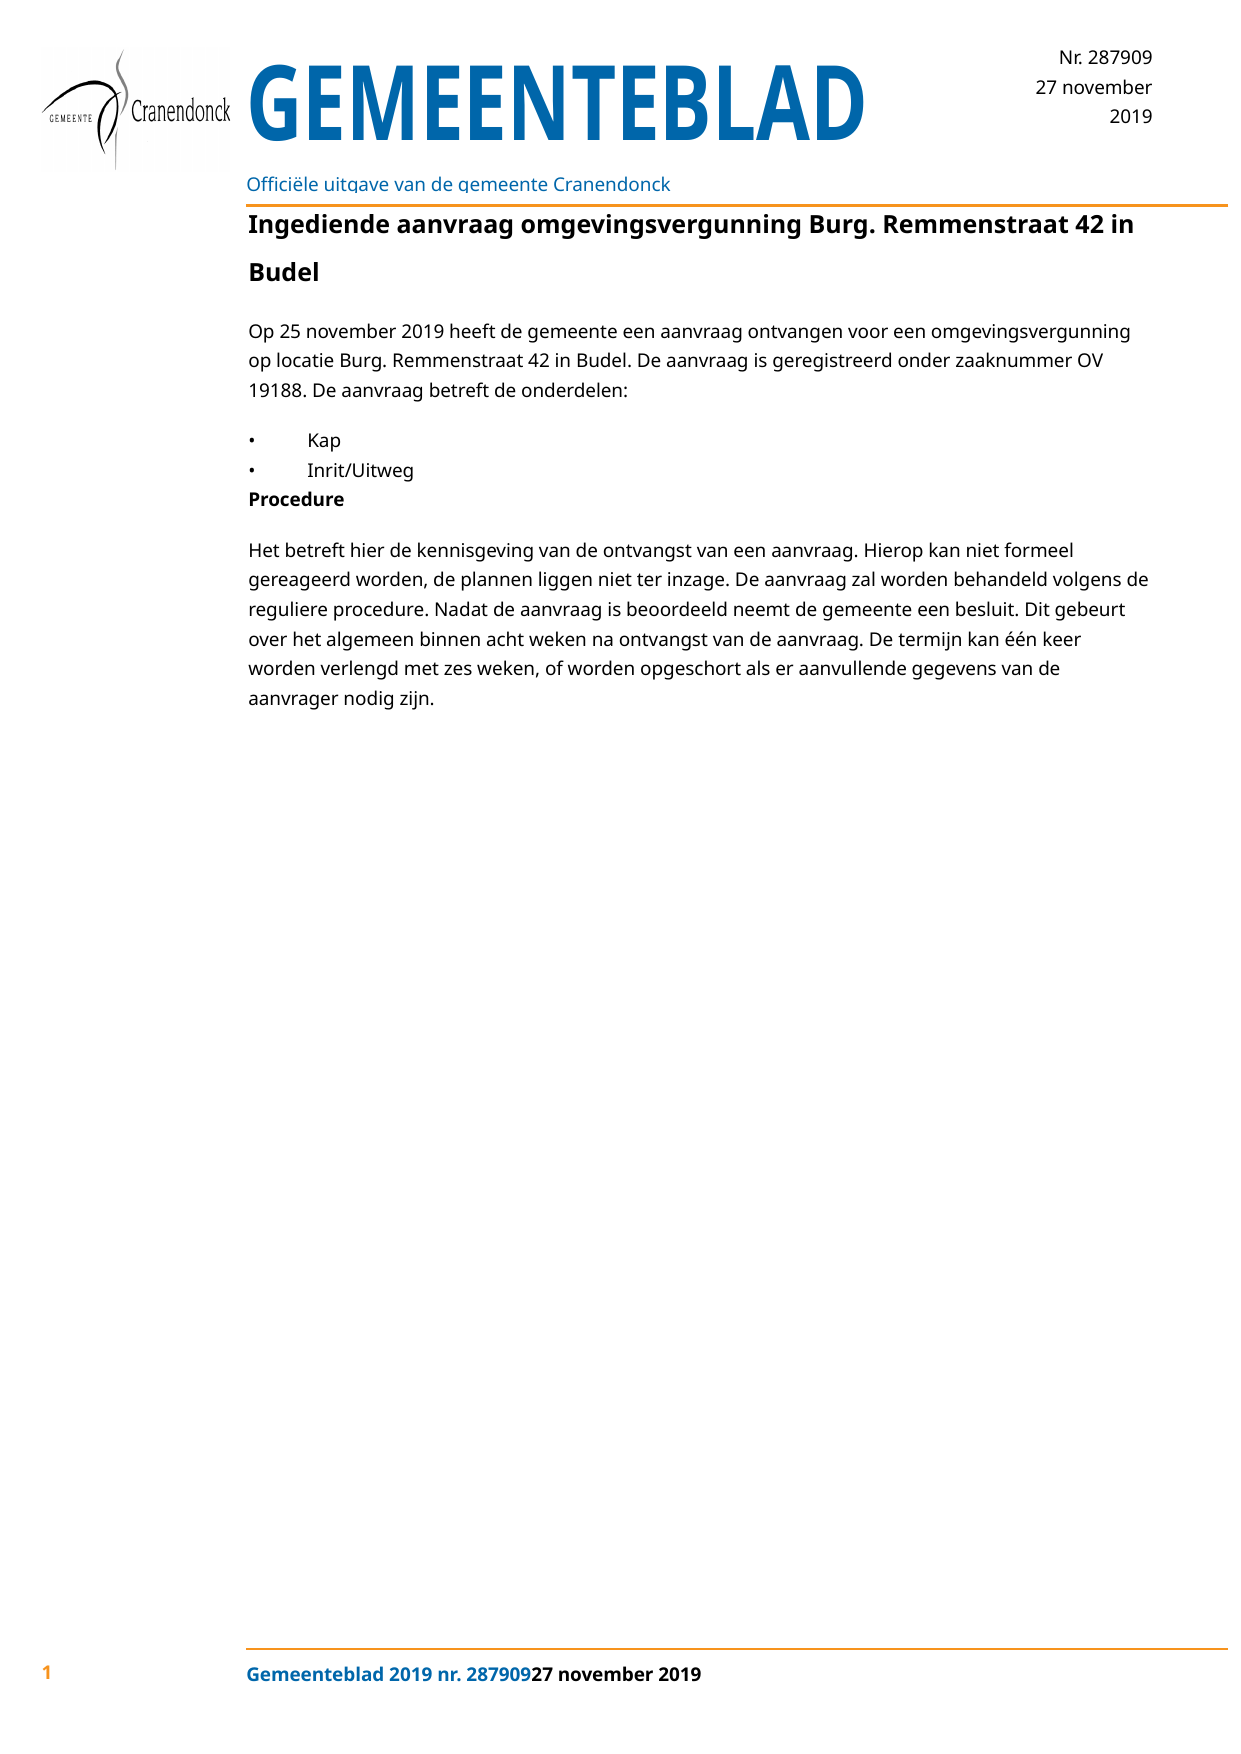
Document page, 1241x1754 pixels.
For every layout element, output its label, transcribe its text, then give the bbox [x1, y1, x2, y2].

text Ingediende aanvraag omgevingsvergunning Burg. Remmenstraat 42 in Budel [248, 207, 1152, 288]
text Procedure [248, 487, 1152, 512]
list Inrit/Uitweg [248, 457, 1152, 483]
picture [41, 47, 231, 172]
text Op 25 november 2019 heeft de gemeente een aanvraag ontvangen voor een omgevingsvergunning op locatie Burg. Remmenstraat 42 in Budel. De aanvraag is geregistreerd onder zaaknummer OV 19188. De aanvraag betreft de onderdelen: [248, 318, 1152, 403]
text Het betreft hier de kennisgeving van de ontvangst van een aanvraag. Hierop kan niet formeel gereageerd worden, de plannen liggen niet ter inzage. De aanvraag zal worden behandeld volgens de reguliere procedure. Nadat de aanvraag is beoordeeld neemt de gemeente een besluit. Dit gebeurt over het algemeen binnen acht weken na ontvangst van de aanvraag. De termijn kan één keer worden verlengd met zes weken, of worden opgeschort als er aanvullende gegevens van de aanvrager nodig zijn. [248, 537, 1152, 711]
list Kap [248, 427, 1152, 453]
